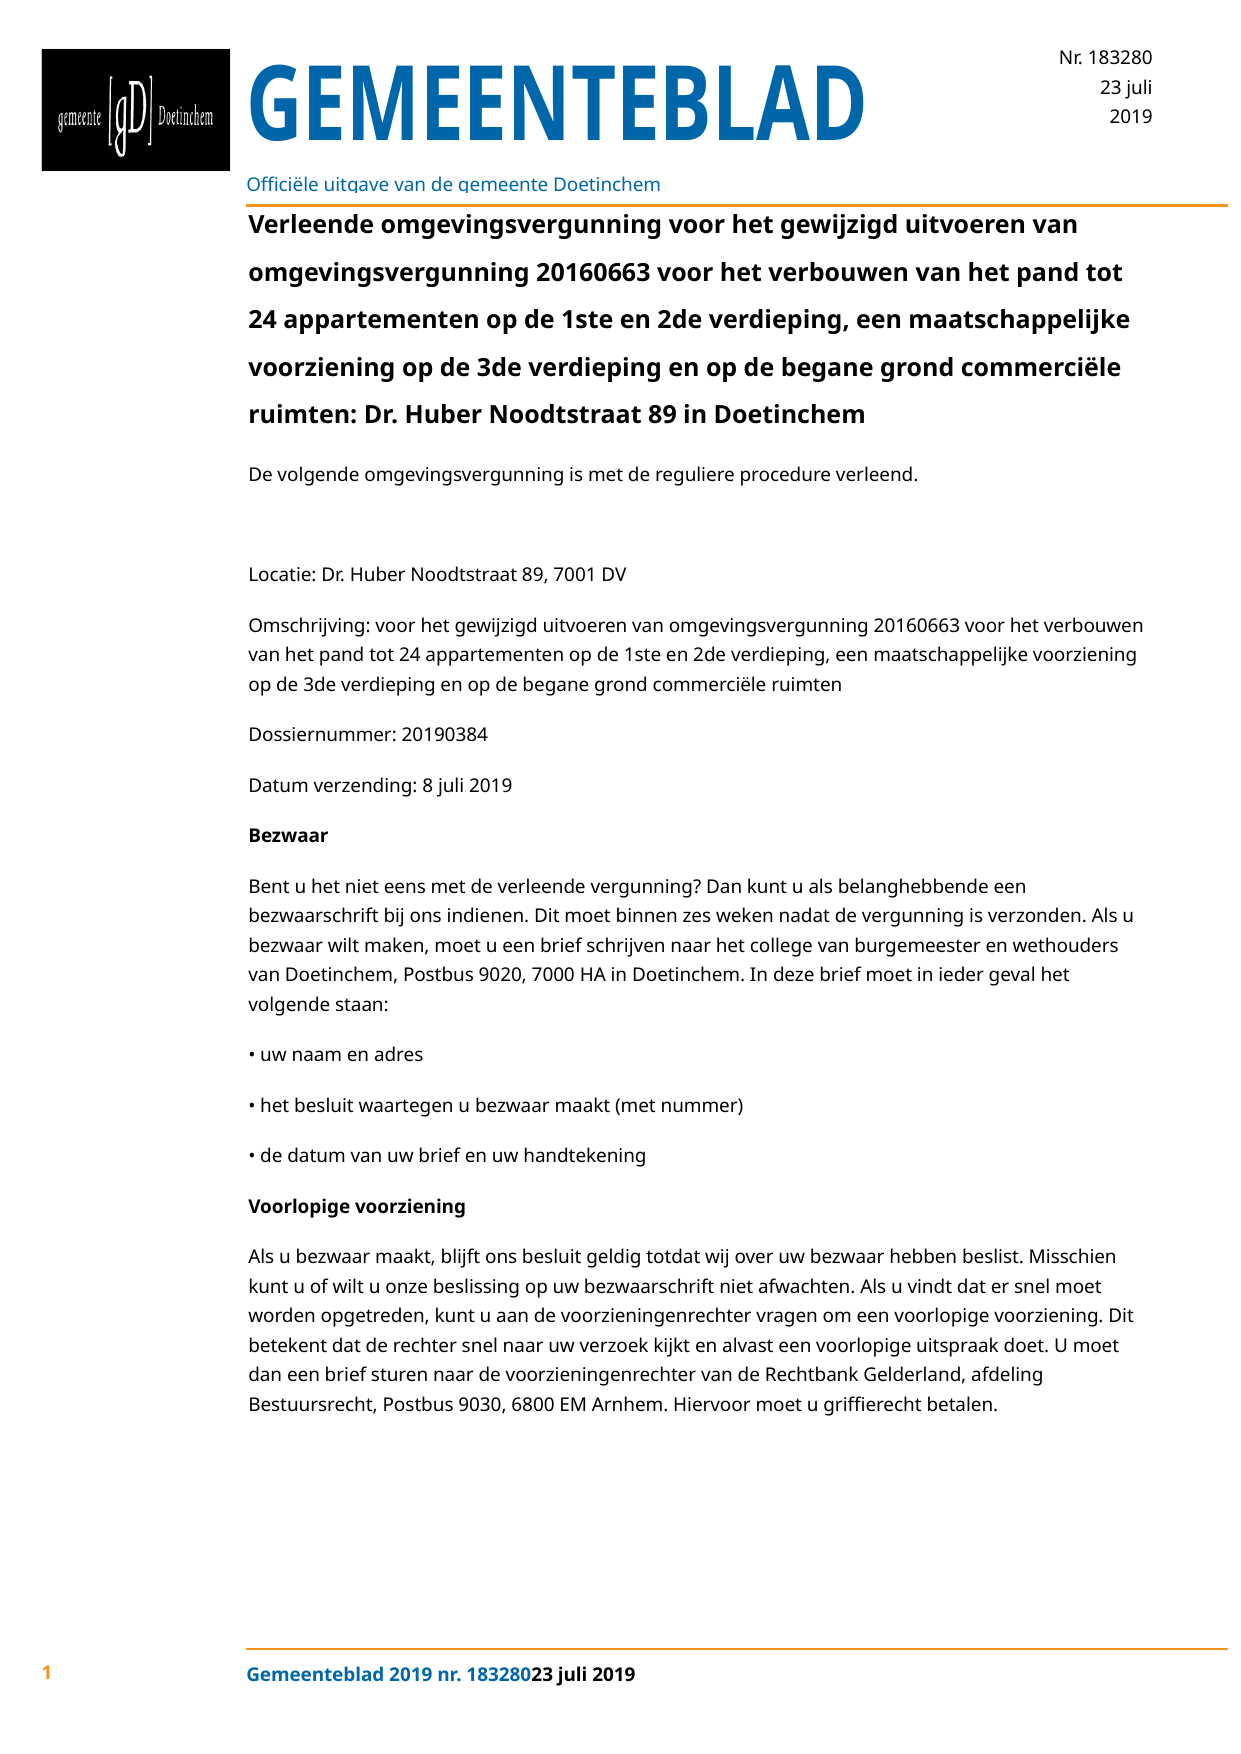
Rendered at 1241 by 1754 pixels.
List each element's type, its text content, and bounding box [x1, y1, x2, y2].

text • de datum van uw brief en uw handtekening [248, 1142, 1152, 1168]
text Verleende omgevingsvergunning voor het gewijzigd uitvoeren van omgevingsvergunning 20160663 voor het verbouwen van het pand tot 24 appartementen op de 1ste en 2de verdieping, een maatschappelijke voorziening op de 3de verdieping en op de begane grond commerciële ruimten: Dr. Huber Noodtstraat 89 in Doetinchem [248, 207, 1152, 431]
text Voorlopige voorziening [248, 1193, 1152, 1218]
text Locatie: Dr. Huber Noodtstraat 89, 7001 DV [248, 562, 1152, 587]
text Dossiernummer: 20190384 [248, 722, 1152, 747]
text • uw naam en adres [248, 1042, 1152, 1067]
text • het besluit waartegen u bezwaar maakt (met nummer) [248, 1092, 1152, 1118]
text Bent u het niet eens met de verleende vergunning? Dan kunt u als belanghebbende een bezwaarschrift bij ons indienen. Dit moet binnen zes weken nadat de vergunning is verzonden. Als u bezwaar wilt maken, moet u een brief schrijven naar het college van burgemeester en wethouders van Doetinchem, Postbus 9020, 7000 HA in Doetinchem. In deze brief moet in ieder geval het volgende staan: [248, 873, 1152, 1017]
text Als u bezwaar maakt, blijft ons besluit geldig totdat wij over uw bezwaar hebben beslist. Misschien kunt u of wilt u onze beslissing op uw bezwaarschrift niet afwachten. Als u vindt dat er snel moet worden opgetreden, kunt u aan de voorzieningenrechter vragen om een voorlopige voorziening. Dit betekent dat de rechter snel naar uw verzoek kijkt en alvast een voorlopige uitspraak doet. U moet dan een brief sturen naar de voorzieningenrechter van de Rechtbank Gelderland, afdeling Bestuursrecht, Postbus 9030, 6800 EM Arnhem. Hiervoor moet u griffierecht betalen. [248, 1243, 1152, 1417]
text Datum verzending: 8 juli 2019 [248, 772, 1152, 798]
text De volgende omgevingsvergunning is met de reguliere procedure verleend. [248, 461, 1152, 486]
text Omschrijving: voor het gewijzigd uitvoeren van omgevingsvergunning 20160663 voor het verbouwen van het pand tot 24 appartementen op de 1ste en 2de verdieping, een maatschappelijke voorziening op de 3de verdieping en op de begane grond commerciële ruimten [248, 612, 1152, 697]
text Bezwaar [248, 822, 1152, 848]
picture [41, 47, 231, 172]
